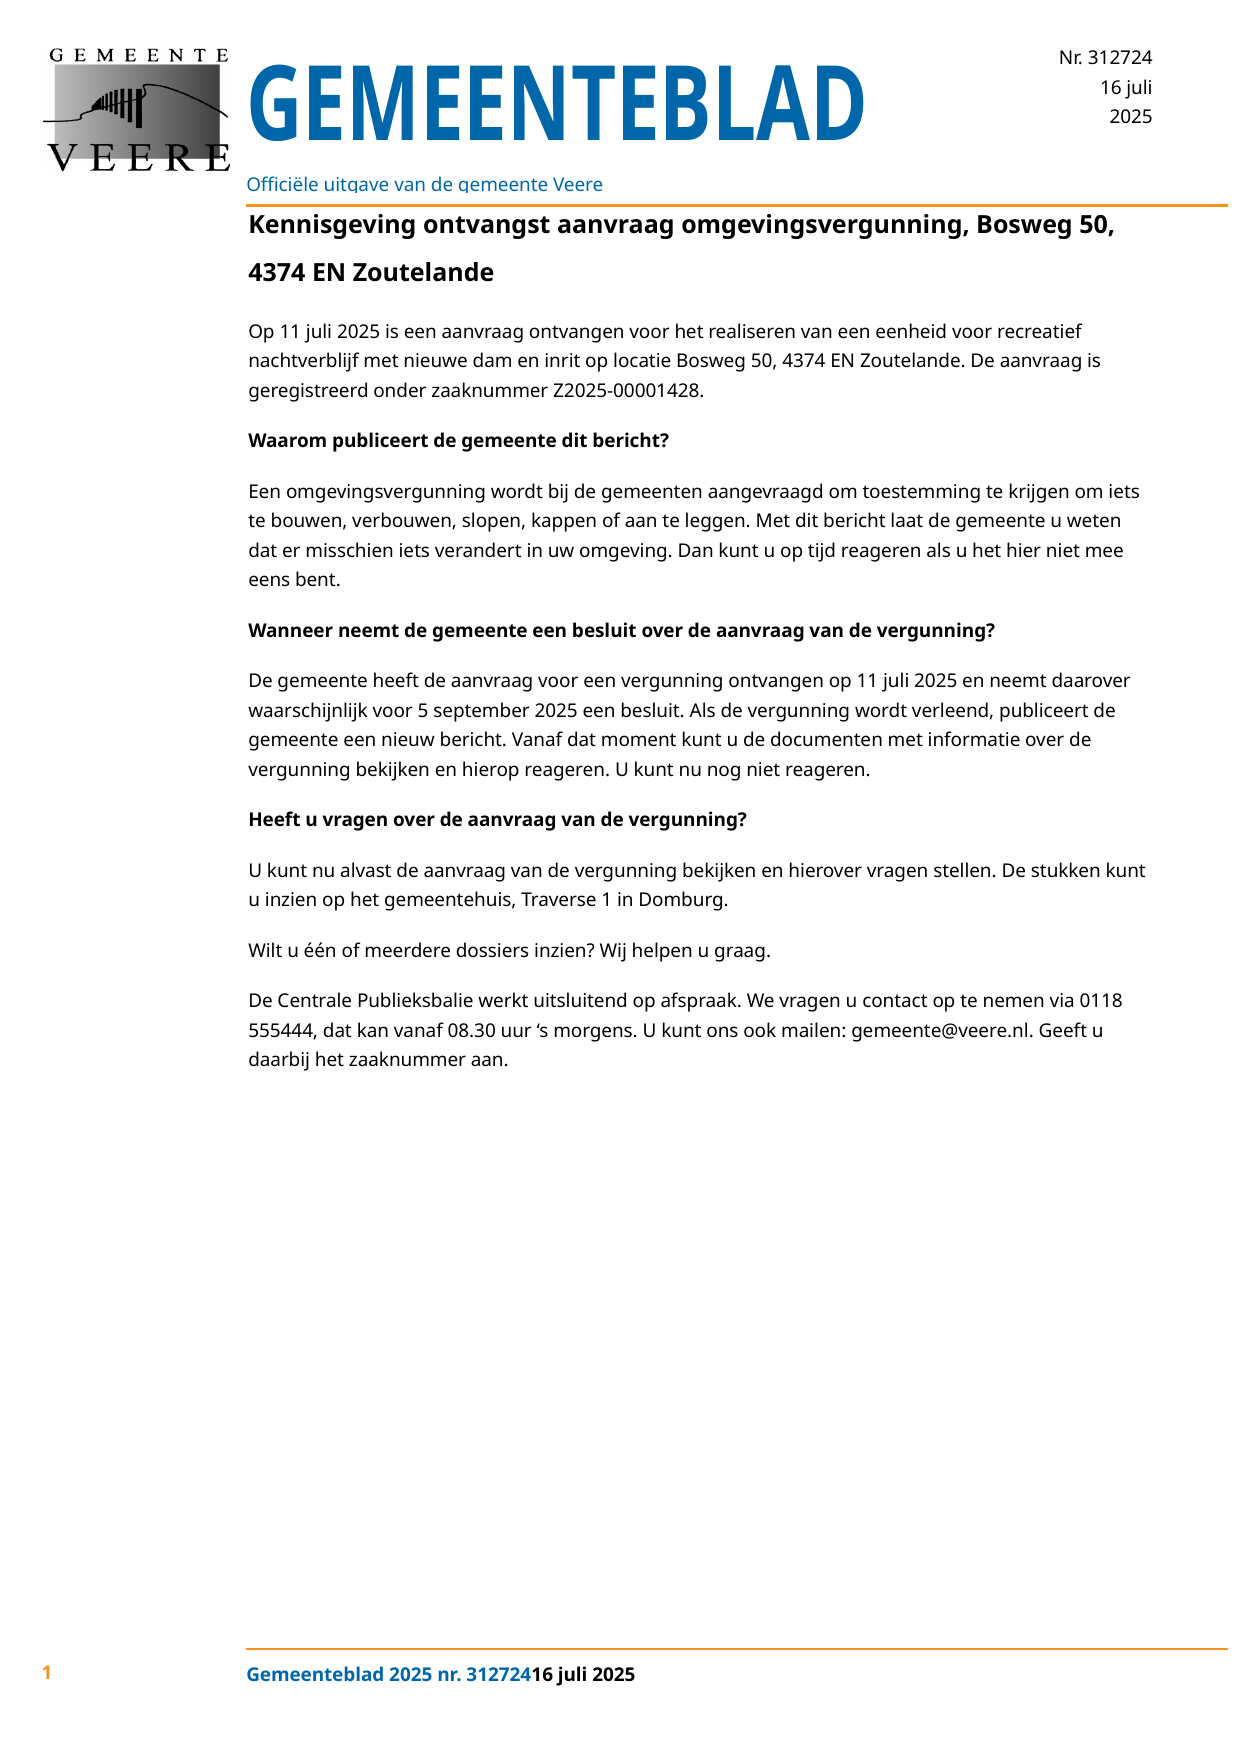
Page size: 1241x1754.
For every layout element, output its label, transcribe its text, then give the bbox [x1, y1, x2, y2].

text Wilt u één of meerdere dossiers inzien? Wij helpen u graag. [248, 937, 1152, 963]
picture [41, 47, 231, 172]
text Een omgevingsvergunning wordt bij de gemeenten aangevraagd om toestemming te krijgen om iets te bouwen, verbouwen, slopen, kappen of aan te leggen. Met dit bericht laat de gemeente u weten dat er misschien iets verandert in uw omgeving. Dan kunt u op tijd reageren als u het hier niet mee eens bent. [248, 478, 1152, 592]
text Waarom publiceert de gemeente dit bericht? [248, 427, 1152, 453]
text Wanneer neemt de gemeente een besluit over de aanvraag van de vergunning? [248, 617, 1152, 643]
text De gemeente heeft de aanvraag voor een vergunning ontvangen op 11 juli 2025 en neemt daarover waarschijnlijk voor 5 september 2025 een besluit. Als de vergunning wordt verleend, publiceert de gemeente een nieuw bericht. Vanaf dat moment kunt u de documenten met informatie over de vergunning bekijken en hierop reageren. U kunt nu nog niet reageren. [248, 667, 1152, 782]
text Heeft u vragen over de aanvraag van de vergunning? [248, 807, 1152, 832]
text U kunt nu alvast de aanvraag van de vergunning bekijken en hierover vragen stellen. De stukken kunt u inzien op het gemeentehuis, Traverse 1 in Domburg. [248, 857, 1152, 912]
text De Centrale Publieksbalie werkt uitsluitend op afspraak. We vragen u contact op te nemen via 0118 555444, dat kan vanaf 08.30 uur ‘s morgens. U kunt ons ook mailen: gemeente@veere.nl. Geeft u daarbij het zaaknummer aan. [248, 987, 1152, 1072]
text Kennisgeving ontvangst aanvraag omgevingsvergunning, Bosweg 50, 4374 EN Zoutelande [248, 207, 1152, 288]
text Op 11 juli 2025 is een aanvraag ontvangen voor het realiseren van een eenheid voor recreatief nachtverblijf met nieuwe dam en inrit op locatie Bosweg 50, 4374 EN Zoutelande. De aanvraag is geregistreerd onder zaaknummer Z2025-00001428. [248, 318, 1152, 403]
